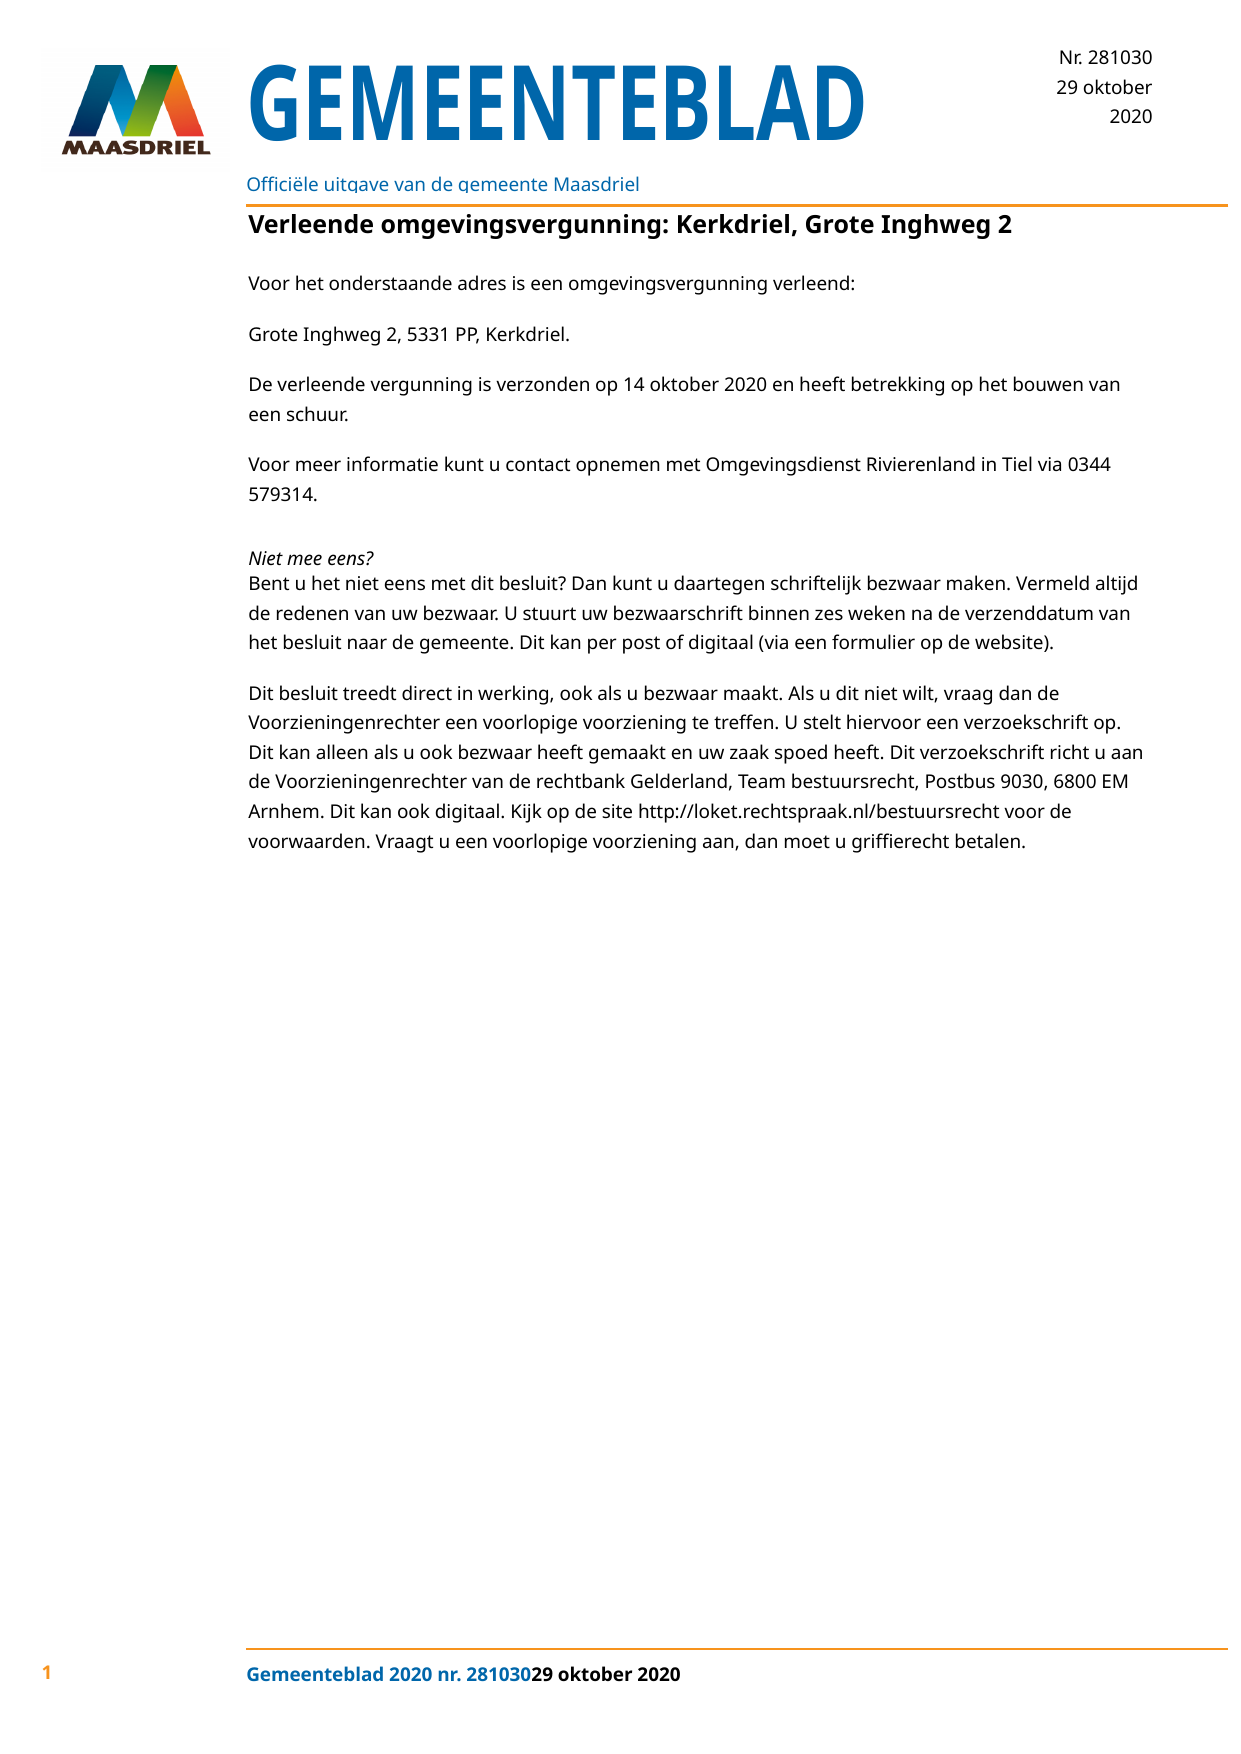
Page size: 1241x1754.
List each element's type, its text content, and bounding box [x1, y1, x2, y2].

text De verleende vergunning is verzonden op 14 oktober 2020 en heeft betrekking op het bouwen van een schuur. [248, 371, 1152, 426]
text Grote Inghweg 2, 5331 PP, Kerkdriel. [248, 321, 1152, 346]
text Niet mee eens? [248, 545, 1152, 570]
text Voor het onderstaande adres is een omgevingsvergunning verleend: [248, 270, 1152, 296]
picture [41, 47, 231, 172]
text Bent u het niet eens met dit besluit? Dan kunt u daartegen schriftelijk bezwaar maken. Vermeld altijd de redenen van uw bezwaar. U stuurt uw bezwaarschrift binnen zes weken na de verzenddatum van het besluit naar de gemeente. Dit kan per post of digitaal (via een formulier op de website). [248, 570, 1152, 655]
text Dit besluit treedt direct in werking, ook als u bezwaar maakt. Als u dit niet wilt, vraag dan de Voorzieningenrechter een voorlopige voorziening te treffen. U stelt hiervoor een verzoekschrift op. Dit kan alleen als u ook bezwaar heeft gemaakt en uw zaak spoed heeft. Dit verzoekschrift richt u aan de Voorzieningenrechter van de rechtbank Gelderland, Team bestuursrecht, Postbus 9030, 6800 EM Arnhem. Dit kan ook digitaal. Kijk op de site http://loket.rechtspraak.nl/bestuursrecht voor de voorwaarden. Vraagt u een voorlopige voorziening aan, dan moet u griffierecht betalen. [248, 680, 1152, 854]
text Verleende omgevingsvergunning: Kerkdriel, Grote Inghweg 2 [248, 207, 1152, 241]
text Voor meer informatie kunt u contact opnemen met Omgevingsdienst Rivierenland in Tiel via 0344 579314. [248, 451, 1152, 506]
